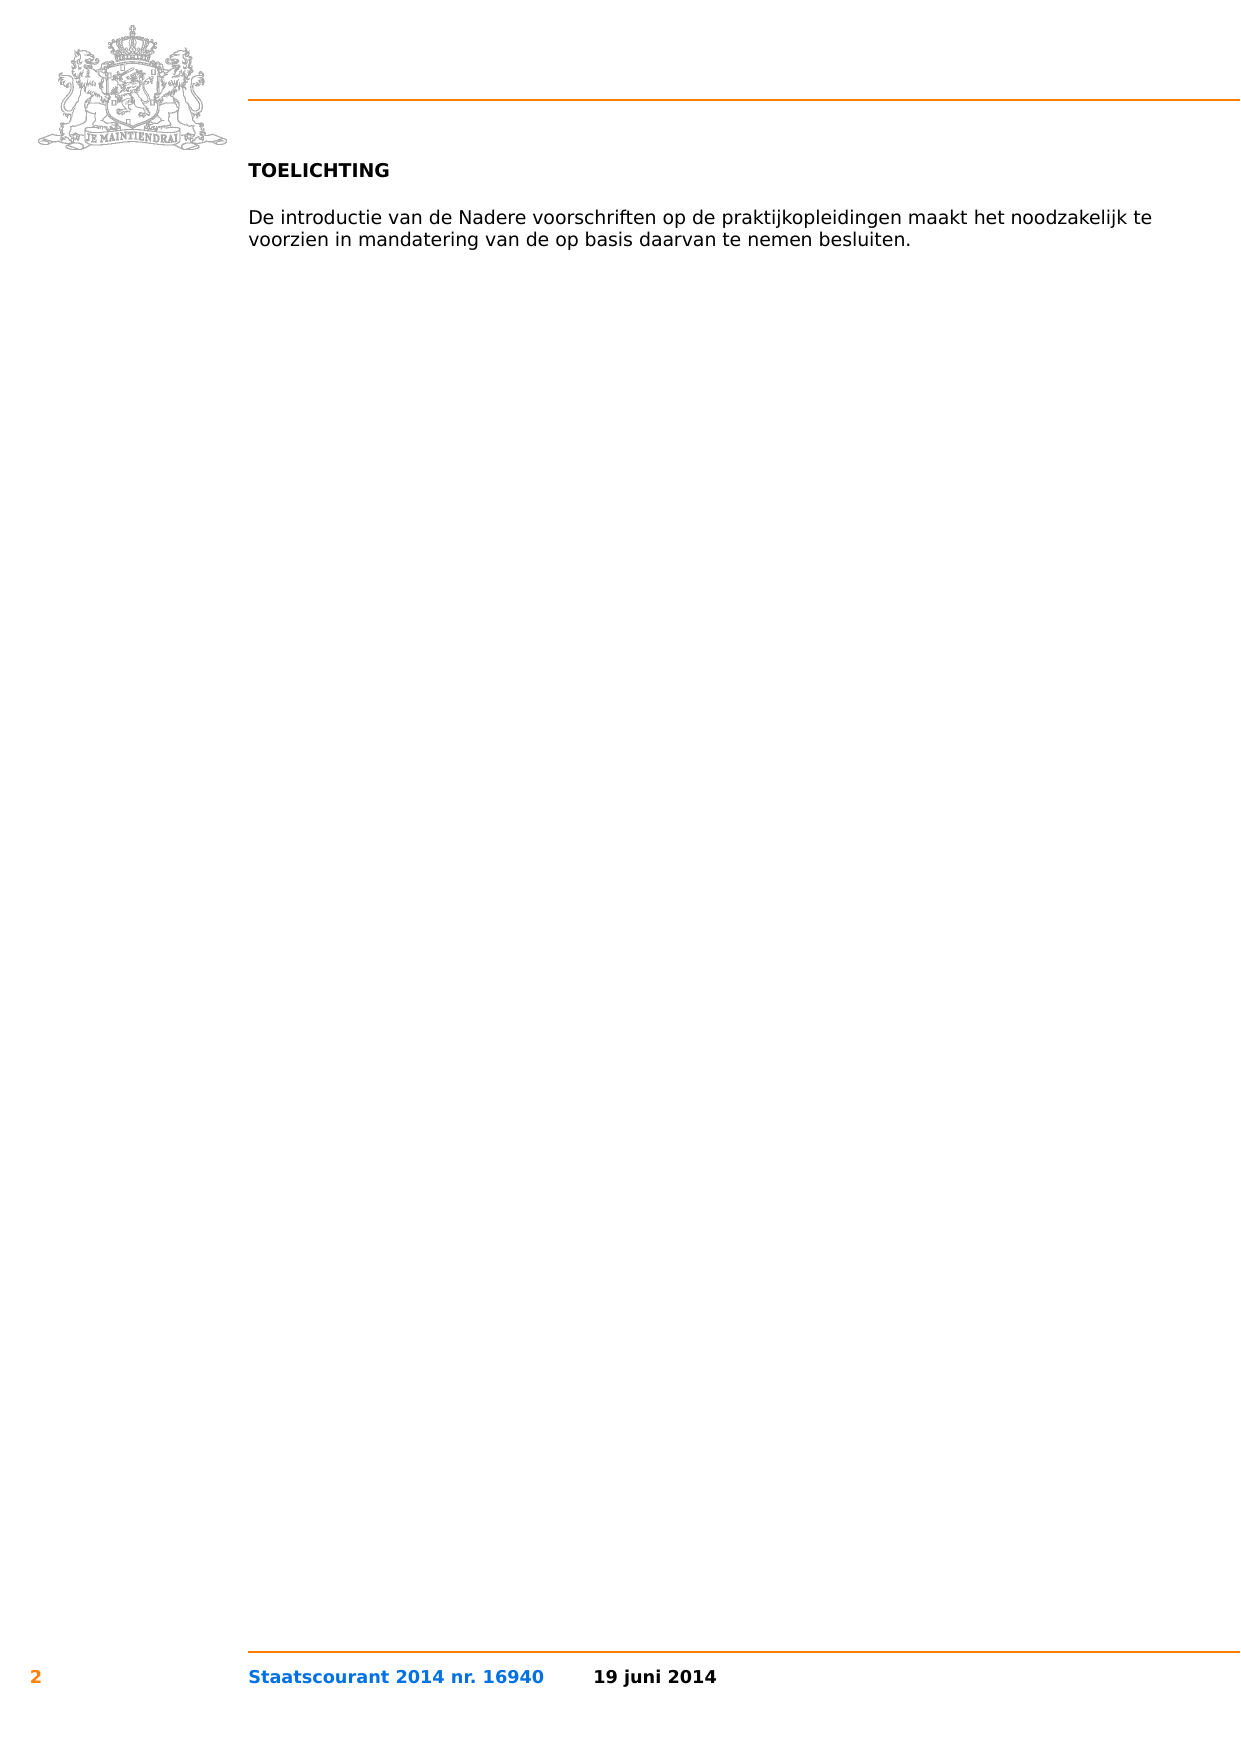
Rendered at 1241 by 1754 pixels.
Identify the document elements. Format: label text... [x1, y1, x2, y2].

subtitle TOELICHTING [248, 160, 1163, 182]
text De introductie van de Nadere voorschriften op de praktijkopleidingen maakt het noodzakelijk te voorzien in mandatering van de op basis daarvan te nemen besluiten. [248, 207, 1163, 251]
picture [38, 25, 227, 150]
